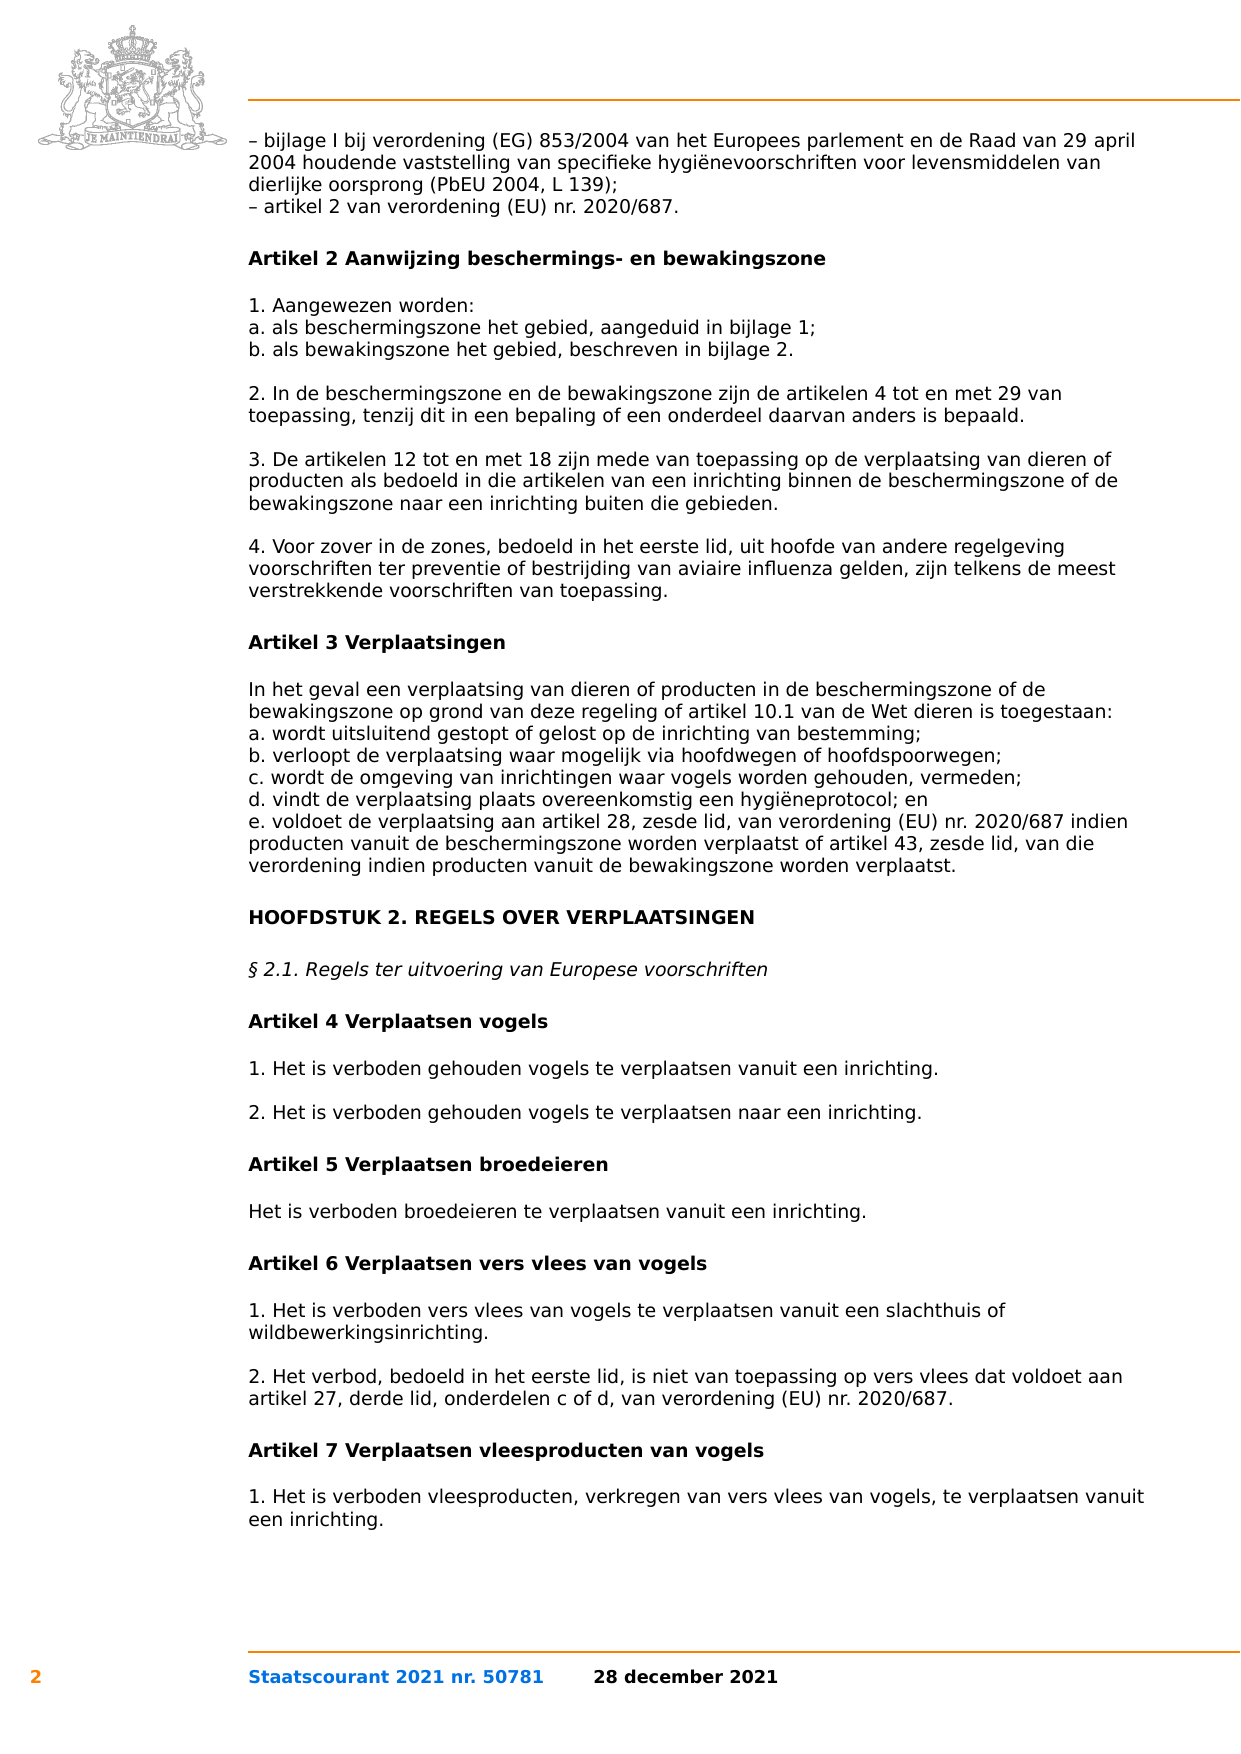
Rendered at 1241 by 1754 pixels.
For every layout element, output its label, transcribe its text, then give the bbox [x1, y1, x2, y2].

text 2. Het verbod, bedoeld in het eerste lid, is niet van toepassing op vers vlees dat voldoet aan artikel 27, derde lid, onderdelen c of d, van verordening (EU) nr. 2020/687. [248, 1366, 1163, 1409]
subtitle Artikel 3 Verplaatsingen [248, 632, 1163, 654]
subtitle Artikel 5 Verplaatsen broedeieren [248, 1154, 1163, 1176]
text 1. Aangewezen worden: [248, 295, 1163, 317]
subtitle Artikel 6 Verplaatsen vers vlees van vogels [248, 1253, 1163, 1275]
text a. als beschermingszone het gebied, aangeduid in bijlage 1; [248, 317, 1163, 339]
text – artikel 2 van verordening (EU) nr. 2020/687. [248, 196, 1163, 218]
text In het geval een verplaatsing van dieren of producten in de beschermingszone of de bewakingszone op grond van deze regeling of artikel 10.1 van de Wet dieren is toegestaan: [248, 679, 1163, 723]
text b. als bewakingszone het gebied, beschreven in bijlage 2. [248, 339, 1163, 361]
text 1. Het is verboden gehouden vogels te verplaatsen vanuit een inrichting. [248, 1058, 1163, 1080]
text – bijlage I bij verordening (EG) 853/2004 van het Europees parlement en de Raad van 29 april 2004 houdende vaststelling van specifieke hygiënevoorschriften voor levensmiddelen van dierlijke oorsprong (PbEU 2004, L 139); [248, 130, 1163, 196]
subtitle HOOFDSTUK 2. REGELS OVER VERPLAATSINGEN [248, 907, 1163, 929]
text 1. Het is verboden vers vlees van vogels te verplaatsen vanuit een slachthuis of wildbewerkingsinrichting. [248, 1300, 1163, 1344]
text 3. De artikelen 12 tot en met 18 zijn mede van toepassing op de verplaatsing van dieren of producten als bedoeld in die artikelen van een inrichting binnen de beschermingszone of de bewakingszone naar een inrichting buiten die gebieden. [248, 448, 1163, 514]
text 4. Voor zover in de zones, bedoeld in het eerste lid, uit hoofde van andere regelgeving voorschriften ter preventie of bestrijding van aviaire influenza gelden, zijn telkens de meest verstrekkende voorschriften van toepassing. [248, 536, 1163, 602]
text 2. In de beschermingszone en de bewakingszone zijn de artikelen 4 tot en met 29 van toepassing, tenzij dit in een bepaling of een onderdeel daarvan anders is bepaald. [248, 383, 1163, 427]
text a. wordt uitsluitend gestopt of gelost op de inrichting van bestemming; [248, 723, 1163, 745]
picture [38, 25, 227, 150]
text 1. Het is verboden vleesproducten, verkregen van vers vlees van vogels, te verplaatsen vanuit een inrichting. [248, 1486, 1163, 1530]
text b. verloopt de verplaatsing waar mogelijk via hoofdwegen of hoofdspoorwegen; [248, 745, 1163, 767]
subtitle Artikel 4 Verplaatsen vogels [248, 1011, 1163, 1033]
text 2. Het is verboden gehouden vogels te verplaatsen naar een inrichting. [248, 1102, 1163, 1124]
text c. wordt de omgeving van inrichtingen waar vogels worden gehouden, vermeden; [248, 767, 1163, 789]
text d. vindt de verplaatsing plaats overeenkomstig een hygiëneprotocol; en [248, 789, 1163, 811]
subtitle Artikel 2 Aanwijzing beschermings- en bewakingszone [248, 248, 1163, 270]
subtitle § 2.1. Regels ter uitvoering van Europese voorschriften [248, 959, 1163, 981]
text Het is verboden broedeieren te verplaatsen vanuit een inrichting. [248, 1201, 1163, 1223]
text e. voldoet de verplaatsing aan artikel 28, zesde lid, van verordening (EU) nr. 2020/687 indien producten vanuit de beschermingszone worden verplaatst of artikel 43, zesde lid, van die verordening indien producten vanuit de bewakingszone worden verplaatst. [248, 811, 1163, 877]
subtitle Artikel 7 Verplaatsen vleesproducten van vogels [248, 1439, 1163, 1461]
